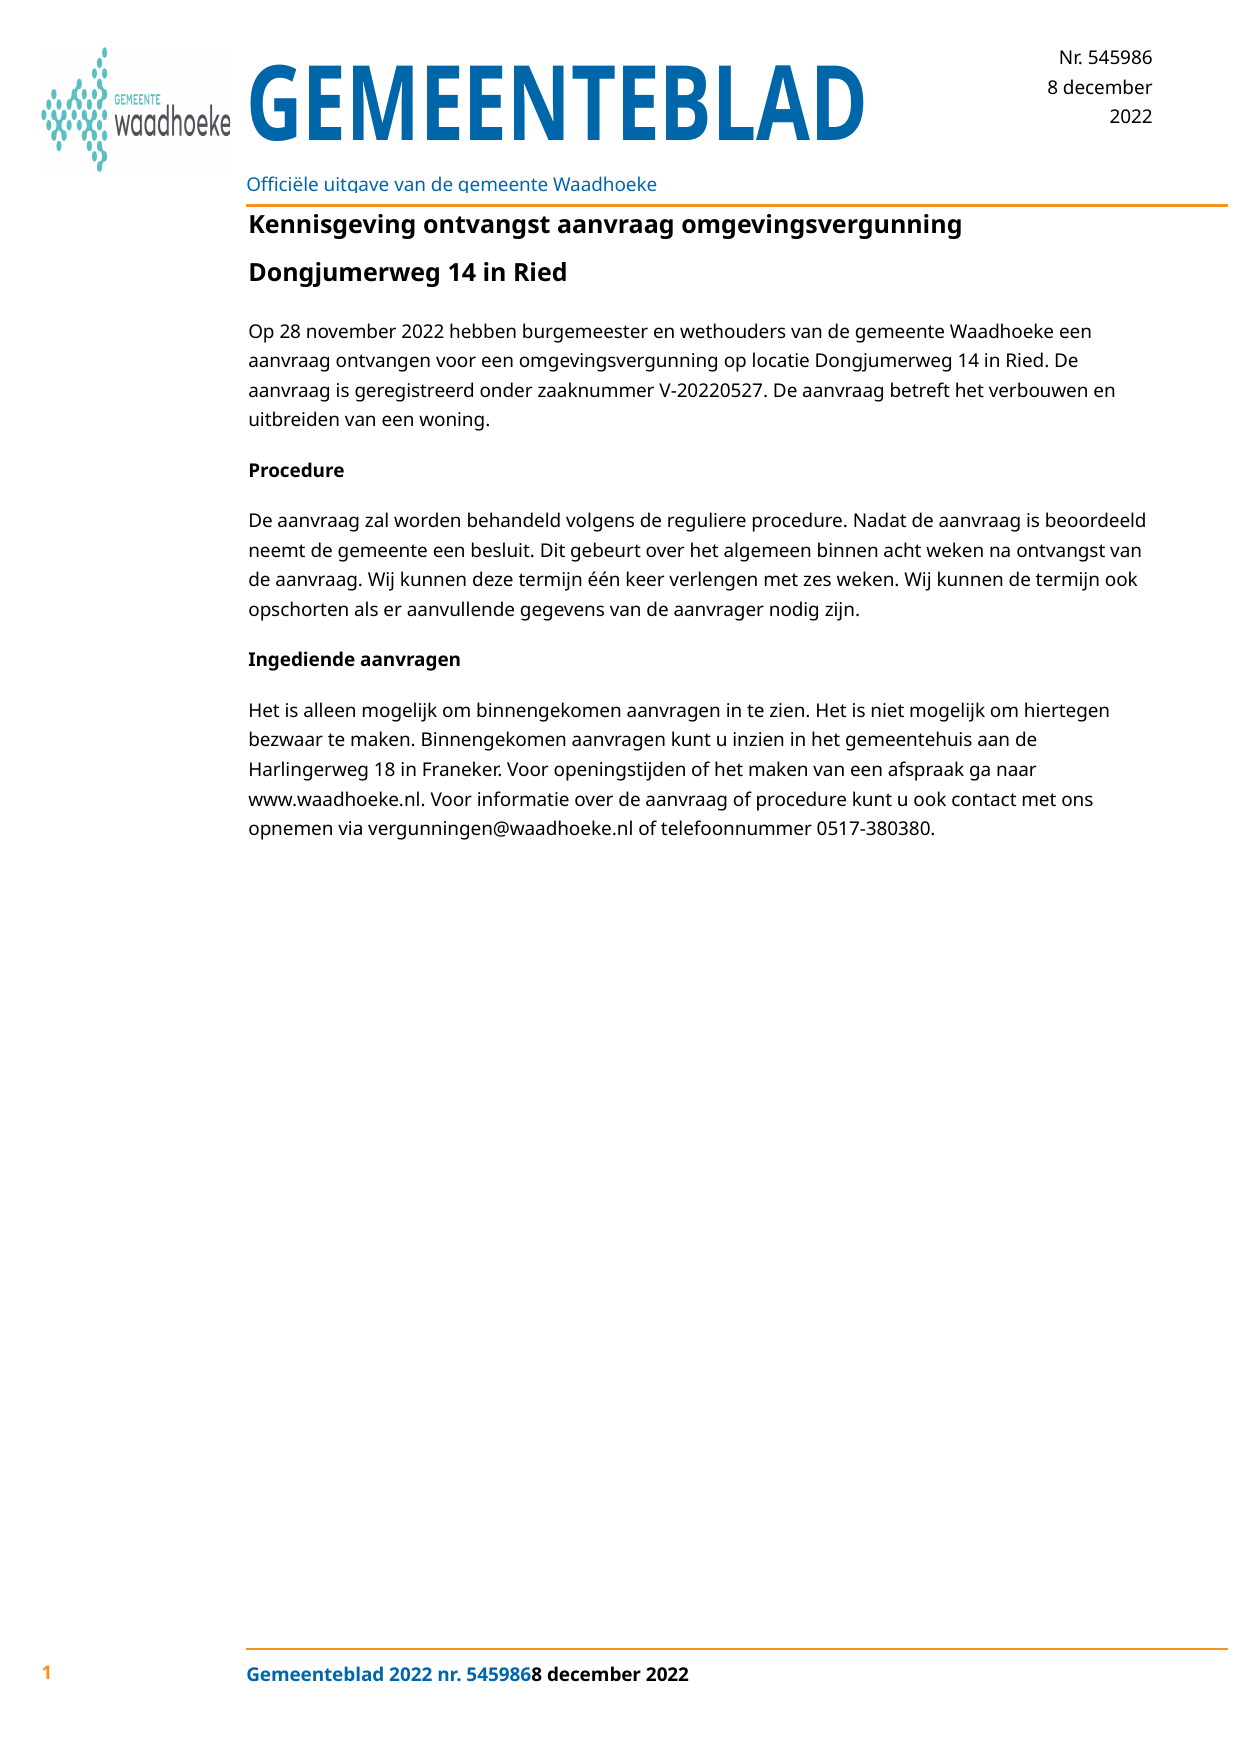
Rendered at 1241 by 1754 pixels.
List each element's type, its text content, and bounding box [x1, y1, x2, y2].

text Ingediende aanvragen [248, 647, 1152, 672]
text Op 28 november 2022 hebben burgemeester en wethouders van de gemeente Waadhoeke een aanvraag ontvangen voor een omgevingsvergunning op locatie Dongjumerweg 14 in Ried. De aanvraag is geregistreerd onder zaaknummer V-20220527. De aanvraag betreft het verbouwen en uitbreiden van een woning. [248, 318, 1152, 432]
text Het is alleen mogelijk om binnengekomen aanvragen in te zien. Het is niet mogelijk om hiertegen bezwaar te maken. Binnengekomen aanvragen kunt u inzien in het gemeentehuis aan de Harlingerweg 18 in Franeker. Voor openingstijden of het maken van een afspraak ga naar www.waadhoeke.nl. Voor informatie over de aanvraag of procedure kunt u ook contact met ons opnemen via vergunningen@waadhoeke.nl of telefoonnummer 0517-380380. [248, 697, 1152, 841]
picture [41, 47, 231, 172]
text Procedure [248, 457, 1152, 483]
text De aanvraag zal worden behandeld volgens de reguliere procedure. Nadat de aanvraag is beoordeeld neemt de gemeente een besluit. Dit gebeurt over het algemeen binnen acht weken na ontvangst van de aanvraag. Wij kunnen deze termijn één keer verlengen met zes weken. Wij kunnen de termijn ook opschorten als er aanvullende gegevens van de aanvrager nodig zijn. [248, 507, 1152, 622]
text Kennisgeving ontvangst aanvraag omgevingsvergunning Dongjumerweg 14 in Ried [248, 207, 1152, 288]
